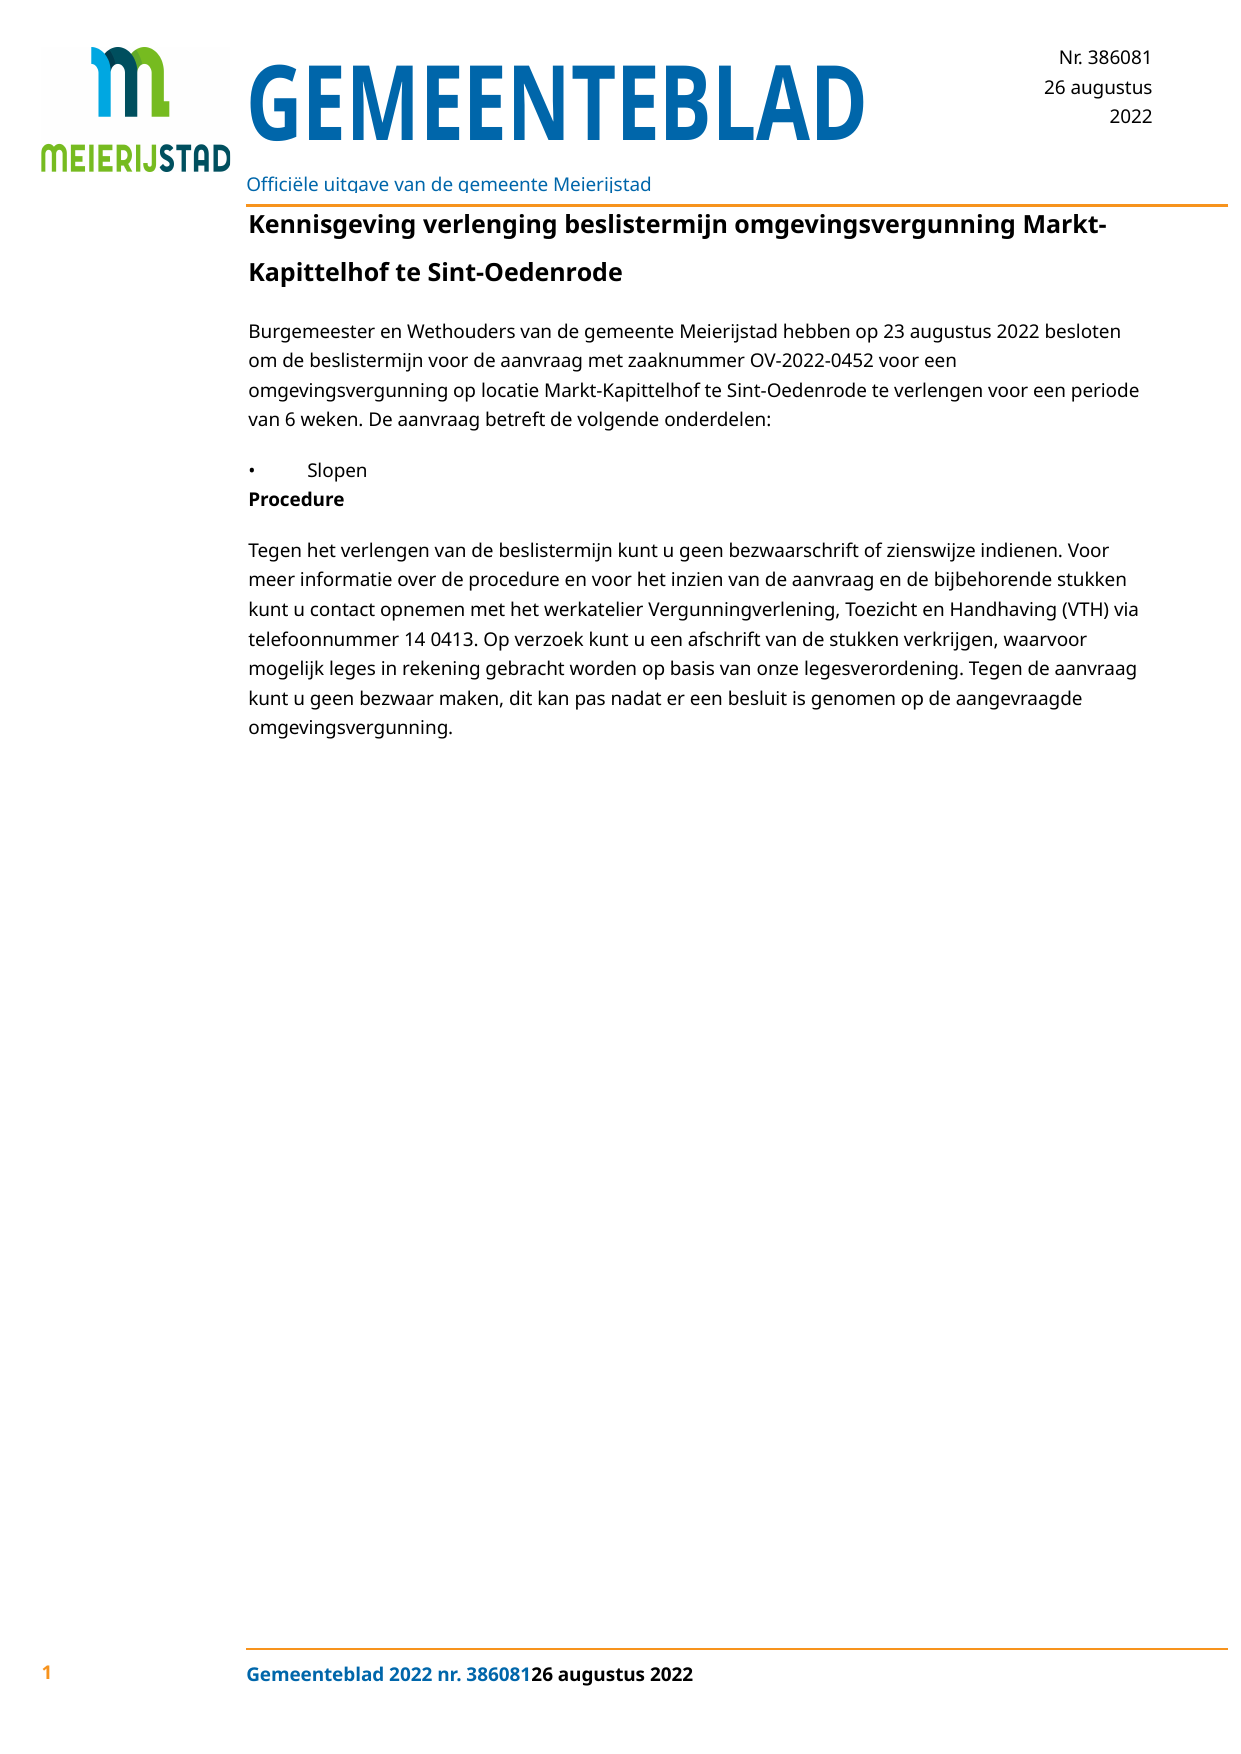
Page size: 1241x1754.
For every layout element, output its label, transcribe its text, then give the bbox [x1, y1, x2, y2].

picture [41, 47, 231, 172]
list Slopen [248, 457, 1152, 483]
text Kennisgeving verlenging beslistermijn omgevingsvergunning Markt-Kapittelhof te Sint-Oedenrode [248, 207, 1152, 288]
text Burgemeester en Wethouders van de gemeente Meierijstad hebben op 23 augustus 2022 besloten om de beslistermijn voor de aanvraag met zaaknummer OV-2022-0452 voor een omgevingsvergunning op locatie Markt-Kapittelhof te Sint-Oedenrode te verlengen voor een periode van 6 weken. De aanvraag betreft de volgende onderdelen: [248, 318, 1152, 432]
text Procedure [248, 487, 1152, 512]
text Tegen het verlengen van de beslistermijn kunt u geen bezwaarschrift of zienswijze indienen. Voor meer informatie over de procedure en voor het inzien van de aanvraag en de bijbehorende stukken kunt u contact opnemen met het werkatelier Vergunningverlening, Toezicht en Handhaving (VTH) via telefoonnummer 14 0413. Op verzoek kunt u een afschrift van de stukken verkrijgen, waarvoor mogelijk leges in rekening gebracht worden op basis van onze legesverordening. Tegen de aanvraag kunt u geen bezwaar maken, dit kan pas nadat er een besluit is genomen op de aangevraagde omgevingsvergunning. [248, 537, 1152, 740]
